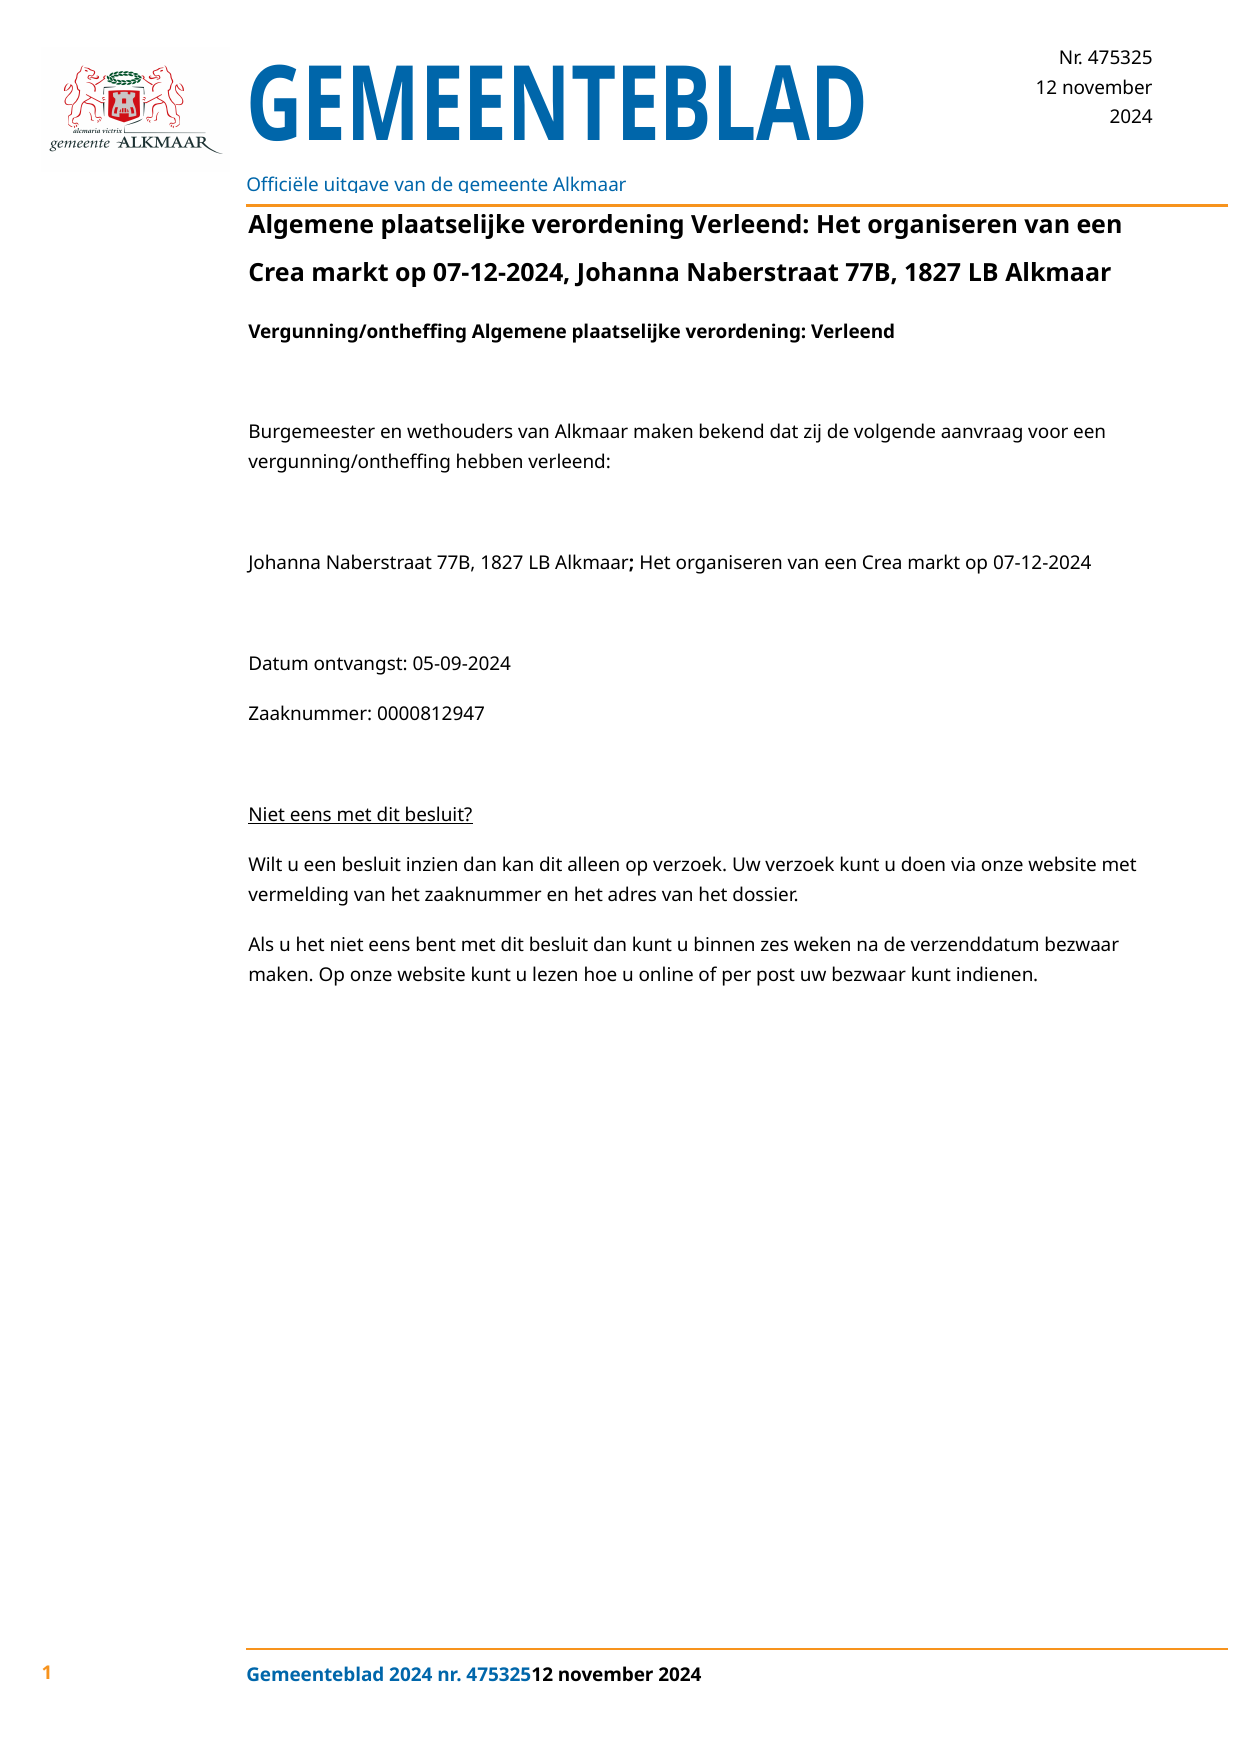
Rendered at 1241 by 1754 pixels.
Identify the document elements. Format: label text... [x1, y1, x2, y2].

text Als u het niet eens bent met dit besluit dan kunt u binnen zes weken na de verzenddatum bezwaar maken. Op onze website kunt u lezen hoe u online of per post uw bezwaar kunt indienen. [248, 932, 1152, 987]
picture [41, 47, 231, 172]
text Niet eens met dit besluit? [248, 801, 1152, 827]
text Wilt u een besluit inzien dan kan dit alleen op verzoek. Uw verzoek kunt u doen via onze website met vermelding van het zaaknummer en het adres van het dossier. [248, 852, 1152, 907]
text Algemene plaatselijke verordening Verleend: Het organiseren van een Crea markt op 07-12-2024, Johanna Naberstraat 77B, 1827 LB Alkmaar [248, 207, 1152, 288]
text Burgemeester en wethouders van Alkmaar maken bekend dat zij de volgende aanvraag voor een vergunning/ontheffing hebben verleend: [248, 419, 1152, 474]
text Zaaknummer: 0000812947 [248, 700, 1152, 726]
text Vergunning/ontheffing Algemene plaatselijke verordening: Verleend [248, 318, 1152, 344]
text Johanna Naberstraat 77B, 1827 LB Alkmaar; Het organiseren van een Crea markt op 07-12-2024 [248, 549, 1152, 575]
text Datum ontvangst: 05-09-2024 [248, 650, 1152, 676]
